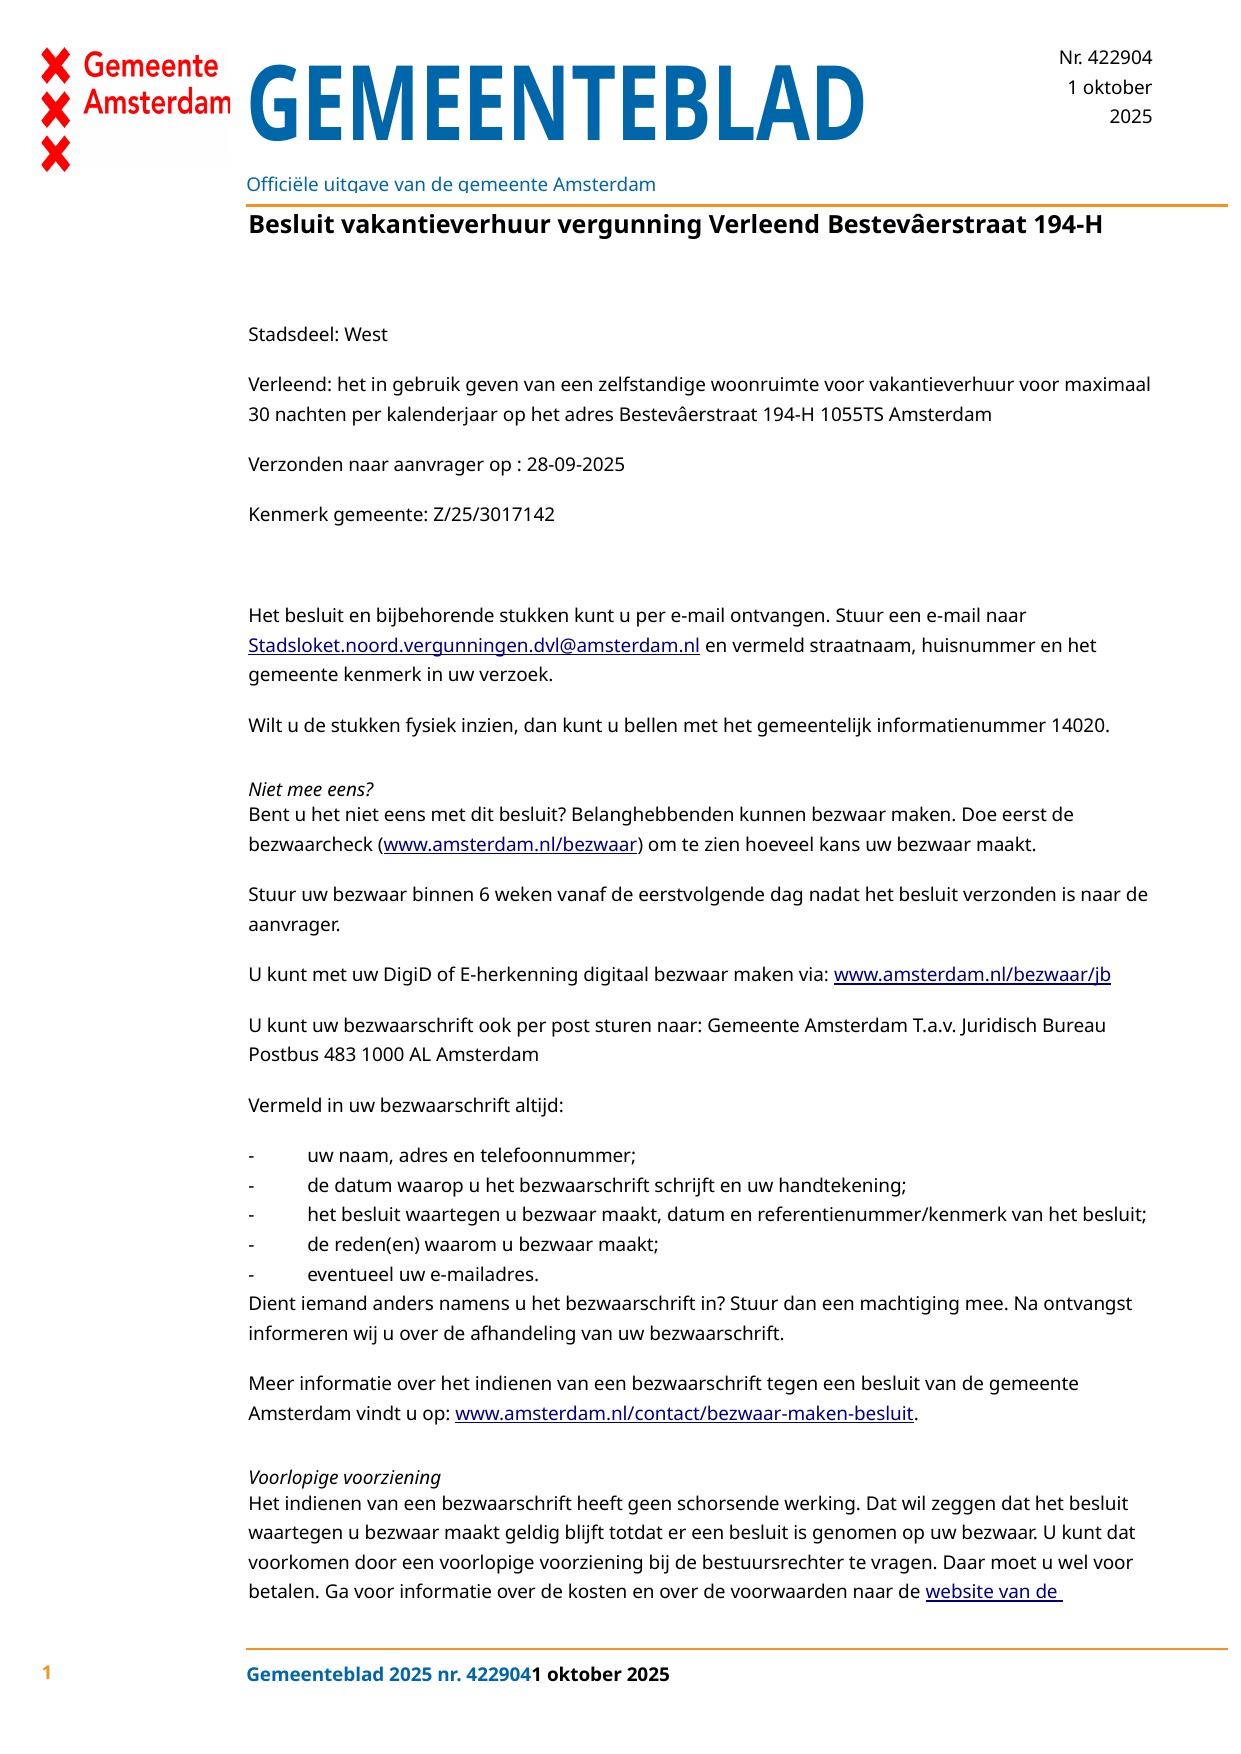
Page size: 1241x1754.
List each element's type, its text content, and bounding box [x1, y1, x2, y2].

text Verzonden naar aanvrager op : 28-09-2025 [248, 451, 1152, 477]
text Vermeld in uw bezwaarschrift altijd: [248, 1092, 1152, 1118]
text Meer informatie over het indienen van een bezwaarschrift tegen een besluit van de gemeente Amsterdam vindt u op: www.amsterdam.nl/contact/bezwaar-maken-besluit. [248, 1370, 1152, 1426]
text U kunt uw bezwaarschrift ook per post sturen naar: Gemeente Amsterdam T.a.v. Juridisch Bureau Postbus 483 1000 AL Amsterdam [248, 1012, 1152, 1067]
list de reden(en) waarom u bezwaar maakt; [248, 1231, 1152, 1257]
text Wilt u de stukken fysiek inzien, dan kunt u bellen met het gemeentelijk informatienummer 14020. [248, 712, 1152, 738]
text Kenmerk gemeente: Z/25/3017142 [248, 502, 1152, 527]
picture [41, 47, 231, 172]
list de datum waarop u het bezwaarschrift schrijft en uw handtekening; [248, 1172, 1152, 1198]
list uw naam, adres en telefoonnummer; [248, 1142, 1152, 1168]
text Dient iemand anders namens u het bezwaarschrift in? Stuur dan een machtiging mee. Na ontvangst informeren wij u over de afhandeling van uw bezwaarschrift. [248, 1290, 1152, 1346]
text Voorlopige voorziening [248, 1464, 1152, 1490]
list het besluit waartegen u bezwaar maakt, datum en referentienummer/kenmerk van het besluit; [248, 1202, 1152, 1227]
text Stuur uw bezwaar binnen 6 weken vanaf de eerstvolgende dag nadat het besluit verzonden is naar de aanvrager. [248, 882, 1152, 937]
text U kunt met uw DigiD of E-herkenning digitaal bezwaar maken via: www.amsterdam.nl/bezwaar/jb [248, 962, 1152, 987]
text Bent u het niet eens met dit besluit? Belanghebbenden kunnen bezwaar maken. Doe eerst de bezwaarcheck (www.amsterdam.nl/bezwaar) om te zien hoeveel kans uw bezwaar maakt. [248, 802, 1152, 857]
list eventueel uw e-mailadres. [248, 1261, 1152, 1287]
text Niet mee eens? [248, 776, 1152, 802]
text Verleend: het in gebruik geven van een zelfstandige woonruimte voor vakantieverhuur voor maximaal 30 nachten per kalenderjaar op het adres Bestevâerstraat 194-H 1055TS Amsterdam [248, 371, 1152, 426]
text Het besluit en bijbehorende stukken kunt u per e-mail ontvangen. Stuur een e-mail naar Stadsloket.noord.vergunningen.dvl@amsterdam.nl en vermeld straatnaam, huisnummer en het gemeente kenmerk in uw verzoek. [248, 602, 1152, 687]
text Besluit vakantieverhuur vergunning Verleend Bestevâerstraat 194-H [248, 207, 1152, 241]
text Stadsdeel: West [248, 321, 1152, 346]
text Het indienen van een bezwaarschrift heeft geen schorsende werking. Dat wil zeggen dat het besluit waartegen u bezwaar maakt geldig blijft totdat er een besluit is genomen op uw bezwaar. U kunt dat voorkomen door een voorlopige voorziening bij de bestuursrechter te vragen. Daar moet u wel voor betalen. Ga voor informatie over de kosten en over de voorwaarden naar de website van de [248, 1490, 1152, 1604]
